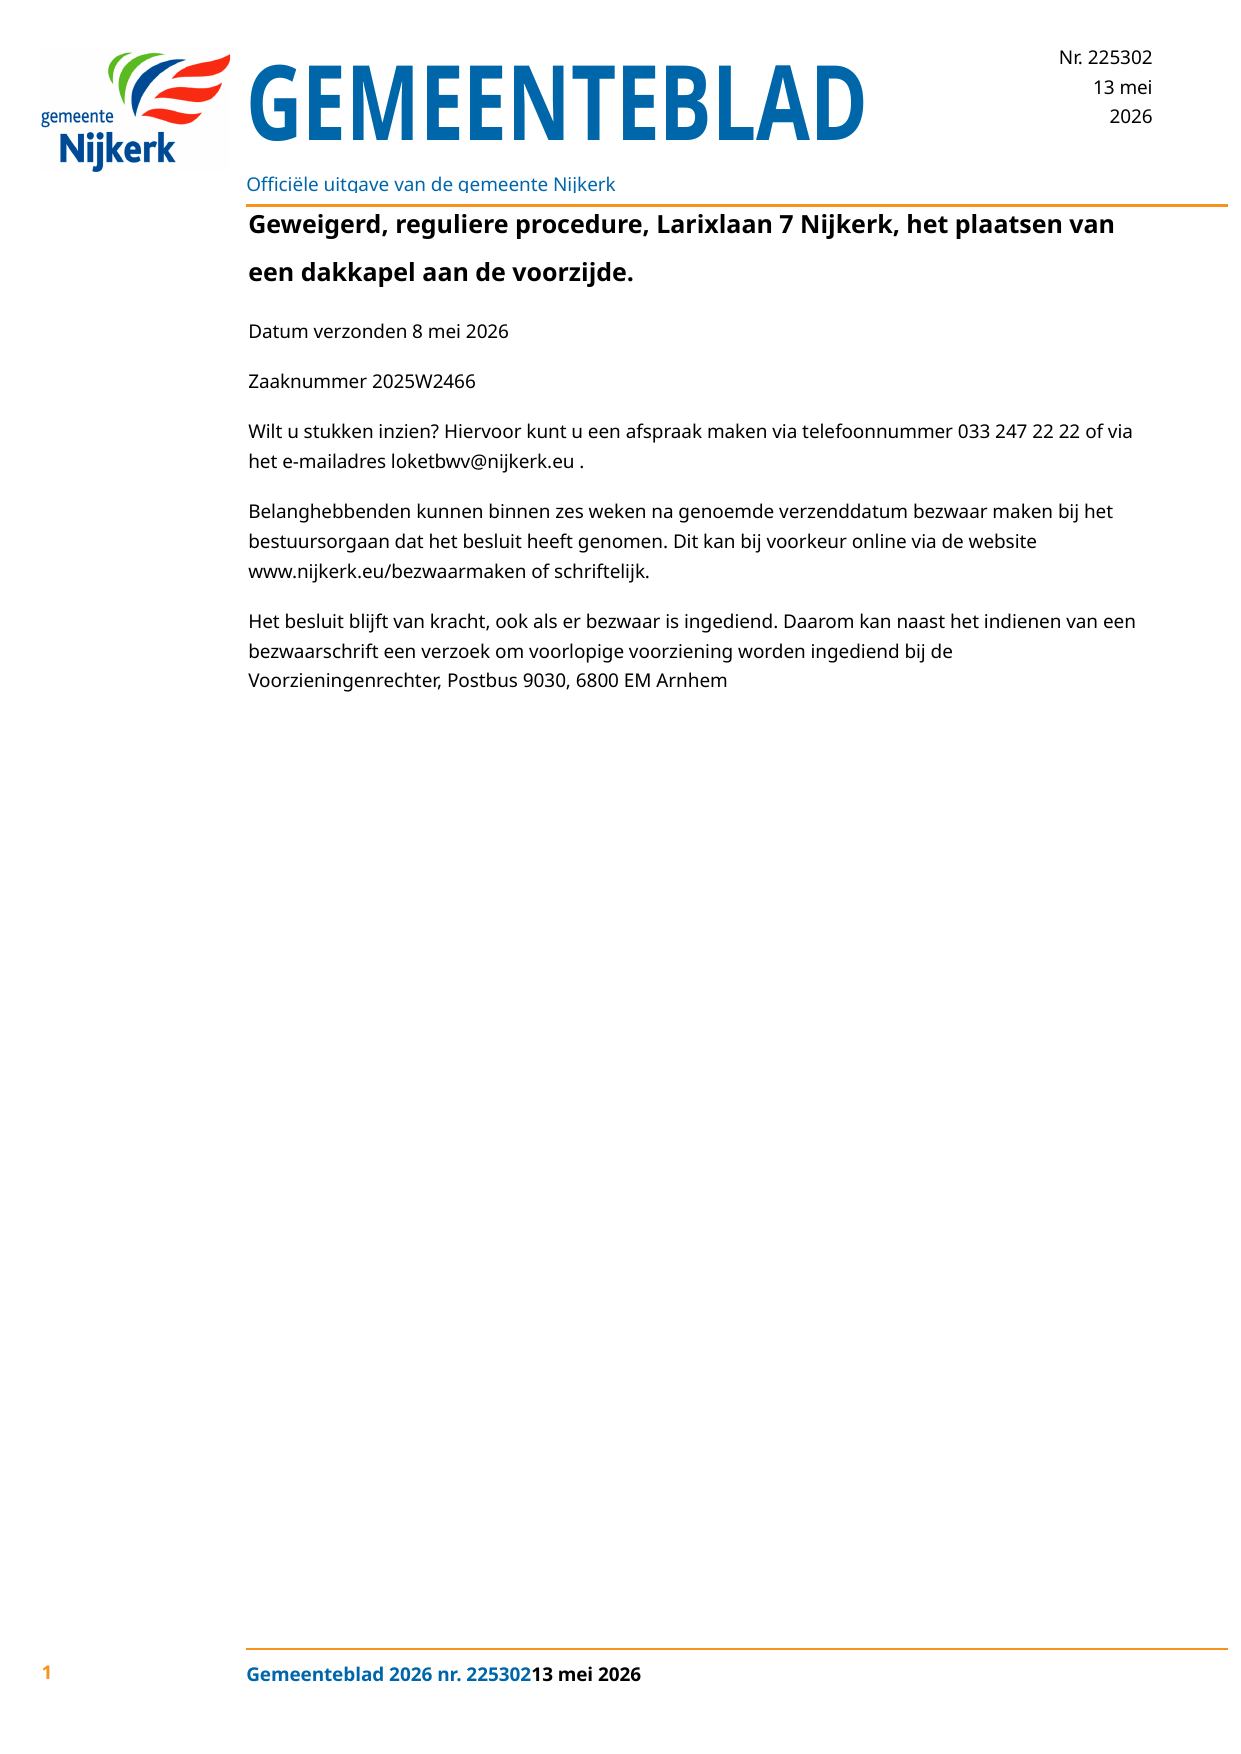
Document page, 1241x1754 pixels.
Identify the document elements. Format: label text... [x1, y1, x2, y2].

text Geweigerd, reguliere procedure, Larixlaan 7 Nijkerk, het plaatsen van een dakkapel aan de voorzijde. [248, 207, 1152, 288]
text Datum verzonden 8 mei 2026 [248, 318, 1152, 344]
text Belanghebbenden kunnen binnen zes weken na genoemde verzenddatum bezwaar maken bij het bestuursorgaan dat het besluit heeft genomen. Dit kan bij voorkeur online via de website www.nijkerk.eu/bezwaarmaken of schriftelijk. [248, 499, 1152, 584]
text Wilt u stukken inzien? Hiervoor kunt u een afspraak maken via telefoonnummer 033 247 22 22 of via het e-mailadres loketbwv@nijkerk.eu . [248, 419, 1152, 474]
text Het besluit blijft van kracht, ook als er bezwaar is ingediend. Daarom kan naast het indienen van een bezwaarschrift een verzoek om voorlopige voorziening worden ingediend bij de Voorzieningenrechter, Postbus 9030, 6800 EM Arnhem [248, 608, 1152, 693]
picture [41, 47, 231, 172]
text Zaaknummer 2025W2466 [248, 368, 1152, 394]
